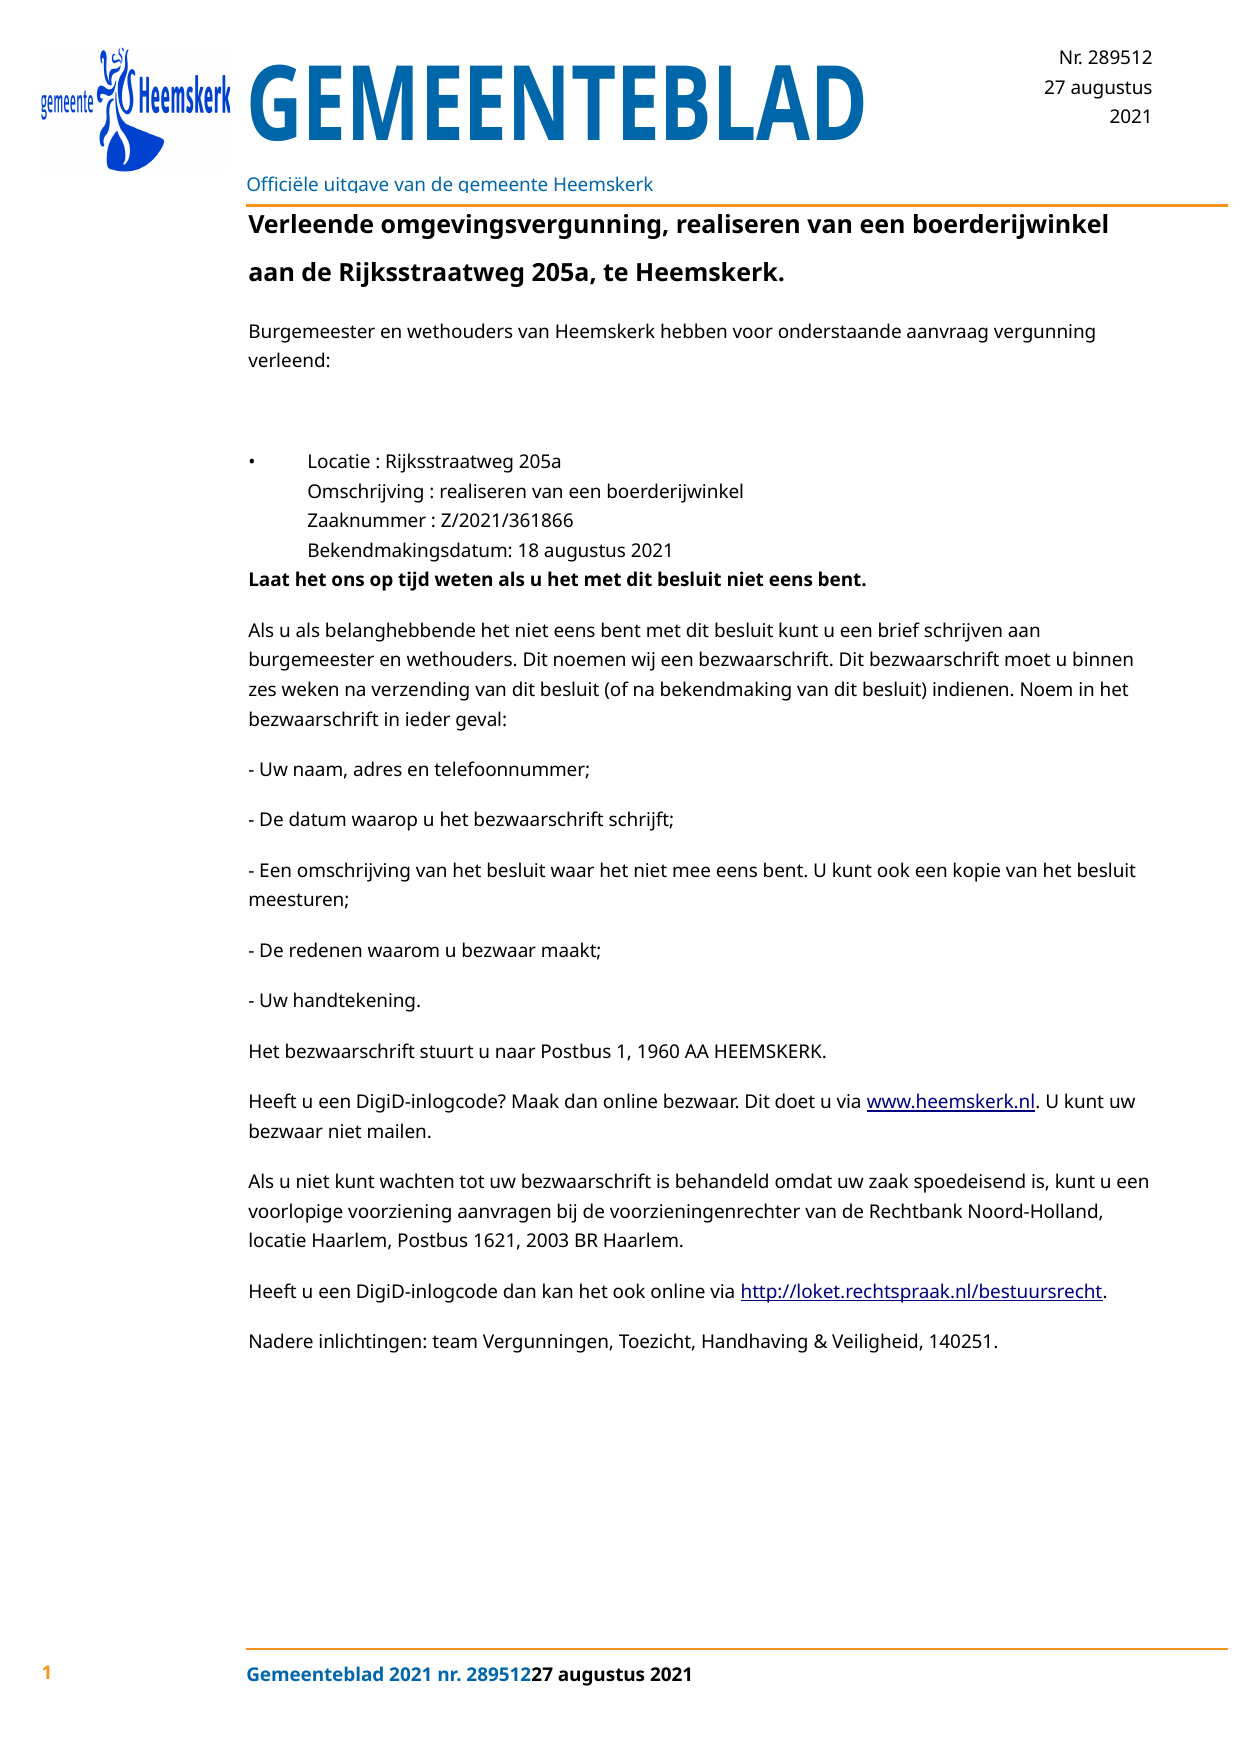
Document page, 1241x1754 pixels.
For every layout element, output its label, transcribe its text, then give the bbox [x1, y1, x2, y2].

text Heeft u een DigiD-inlogcode? Maak dan online bezwaar. Dit doet u via www.heemskerk.nl. U kunt uw bezwaar niet mailen. [248, 1088, 1152, 1144]
text - Een omschrijving van het besluit waar het niet mee eens bent. U kunt ook een kopie van het besluit meesturen; [248, 857, 1152, 912]
text Laat het ons op tijd weten als u het met dit besluit niet eens bent. [248, 567, 1152, 592]
picture [41, 47, 231, 172]
text - Uw handtekening. [248, 987, 1152, 1013]
text Het bezwaarschrift stuurt u naar Postbus 1, 1960 AA HEEMSKERK. [248, 1038, 1152, 1064]
text - De redenen waarom u bezwaar maakt; [248, 937, 1152, 963]
text Nadere inlichtingen: team Vergunningen, Toezicht, Handhaving & Veiligheid, 140251. [248, 1328, 1152, 1354]
list Omschrijving : realiseren van een boerderijwinkel [248, 478, 1152, 504]
list Bekendmakingsdatum: 18 augustus 2021 [248, 537, 1152, 563]
list Locatie : Rijksstraatweg 205a [248, 448, 1152, 474]
text - De datum waarop u het bezwaarschrift schrijft; [248, 807, 1152, 832]
text Verleende omgevingsvergunning, realiseren van een boerderijwinkel aan de Rijksstraatweg 205a, te Heemskerk. [248, 207, 1152, 288]
text Als u niet kunt wachten tot uw bezwaarschrift is behandeld omdat uw zaak spoedeisend is, kunt u een voorlopige voorziening aanvragen bij de voorzieningenrechter van de Rechtbank Noord-Holland, locatie Haarlem, Postbus 1621, 2003 BR Haarlem. [248, 1168, 1152, 1253]
text Als u als belanghebbende het niet eens bent met dit besluit kunt u een brief schrijven aan burgemeester en wethouders. Dit noemen wij een bezwaarschrift. Dit bezwaarschrift moet u binnen zes weken na verzending van dit besluit (of na bekendmaking van dit besluit) indienen. Noem in het bezwaarschrift in ieder geval: [248, 617, 1152, 732]
text - Uw naam, adres en telefoonnummer; [248, 756, 1152, 782]
text Burgemeester en wethouders van Heemskerk hebben voor onderstaande aanvraag vergunning verleend: [248, 318, 1152, 373]
list Zaaknummer : Z/2021/361866 [248, 507, 1152, 533]
text Heeft u een DigiD-inlogcode dan kan het ook online via http://loket.rechtspraak.nl/bestuursrecht. [248, 1278, 1152, 1304]
